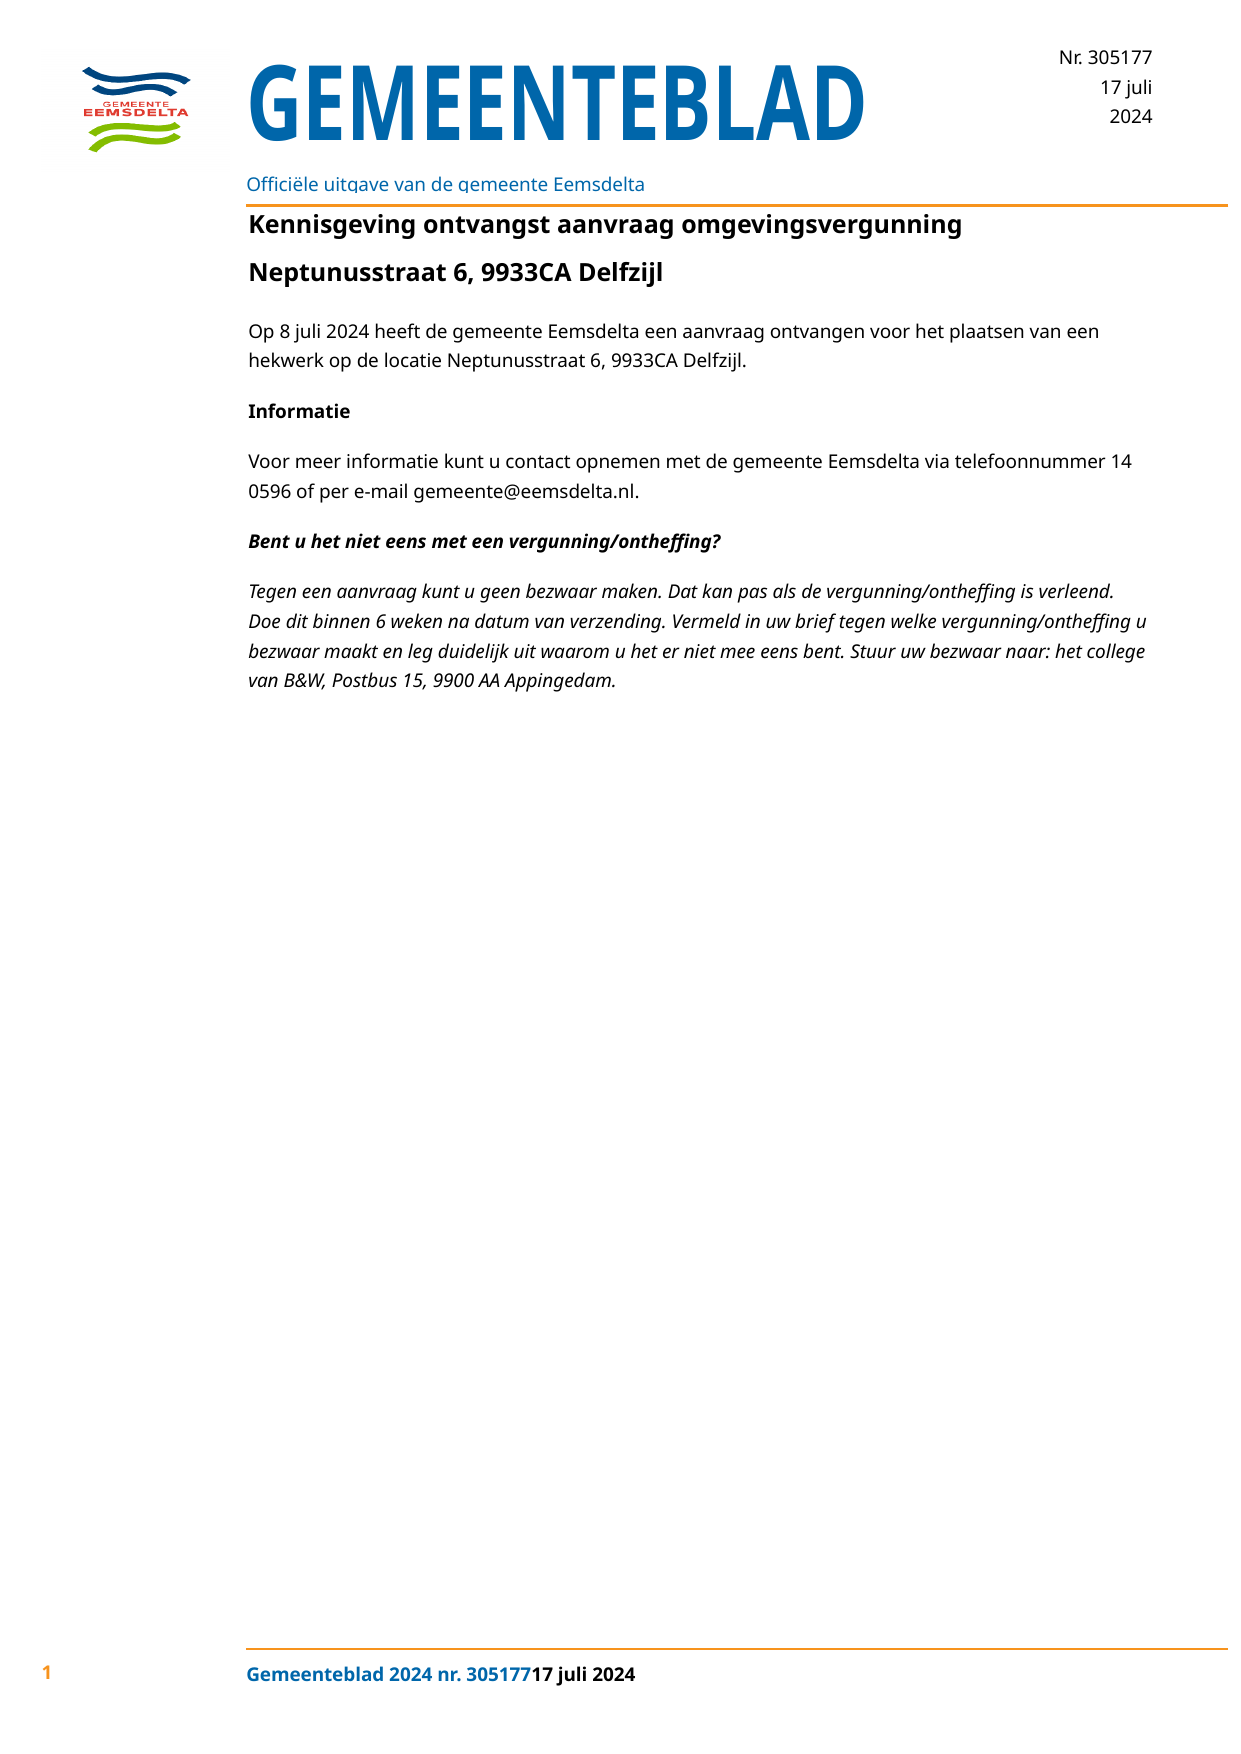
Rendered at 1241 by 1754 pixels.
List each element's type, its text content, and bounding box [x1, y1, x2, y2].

picture [41, 47, 231, 172]
text Voor meer informatie kunt u contact opnemen met de gemeente Eemsdelta via telefoonnummer 14 0596 of per e-mail gemeente@eemsdelta.nl. [248, 448, 1152, 504]
text Op 8 juli 2024 heeft de gemeente Eemsdelta een aanvraag ontvangen voor het plaatsen van een hekwerk op de locatie Neptunusstraat 6, 9933CA Delfzijl. [248, 318, 1152, 373]
text Tegen een aanvraag kunt u geen bezwaar maken. Dat kan pas als de vergunning/ontheffing is verleend. Doe dit binnen 6 weken na datum van verzending. Vermeld in uw brief tegen welke vergunning/ontheffing u bezwaar maakt en leg duidelijk uit waarom u het er niet mee eens bent. Stuur uw bezwaar naar: het college van B&W, Postbus 15, 9900 AA Appingedam. [248, 579, 1152, 693]
text Kennisgeving ontvangst aanvraag omgevingsvergunning Neptunusstraat 6, 9933CA Delfzijl [248, 207, 1152, 288]
text Informatie [248, 398, 1152, 424]
text Bent u het niet eens met een vergunning/ontheffing? [248, 528, 1152, 554]
